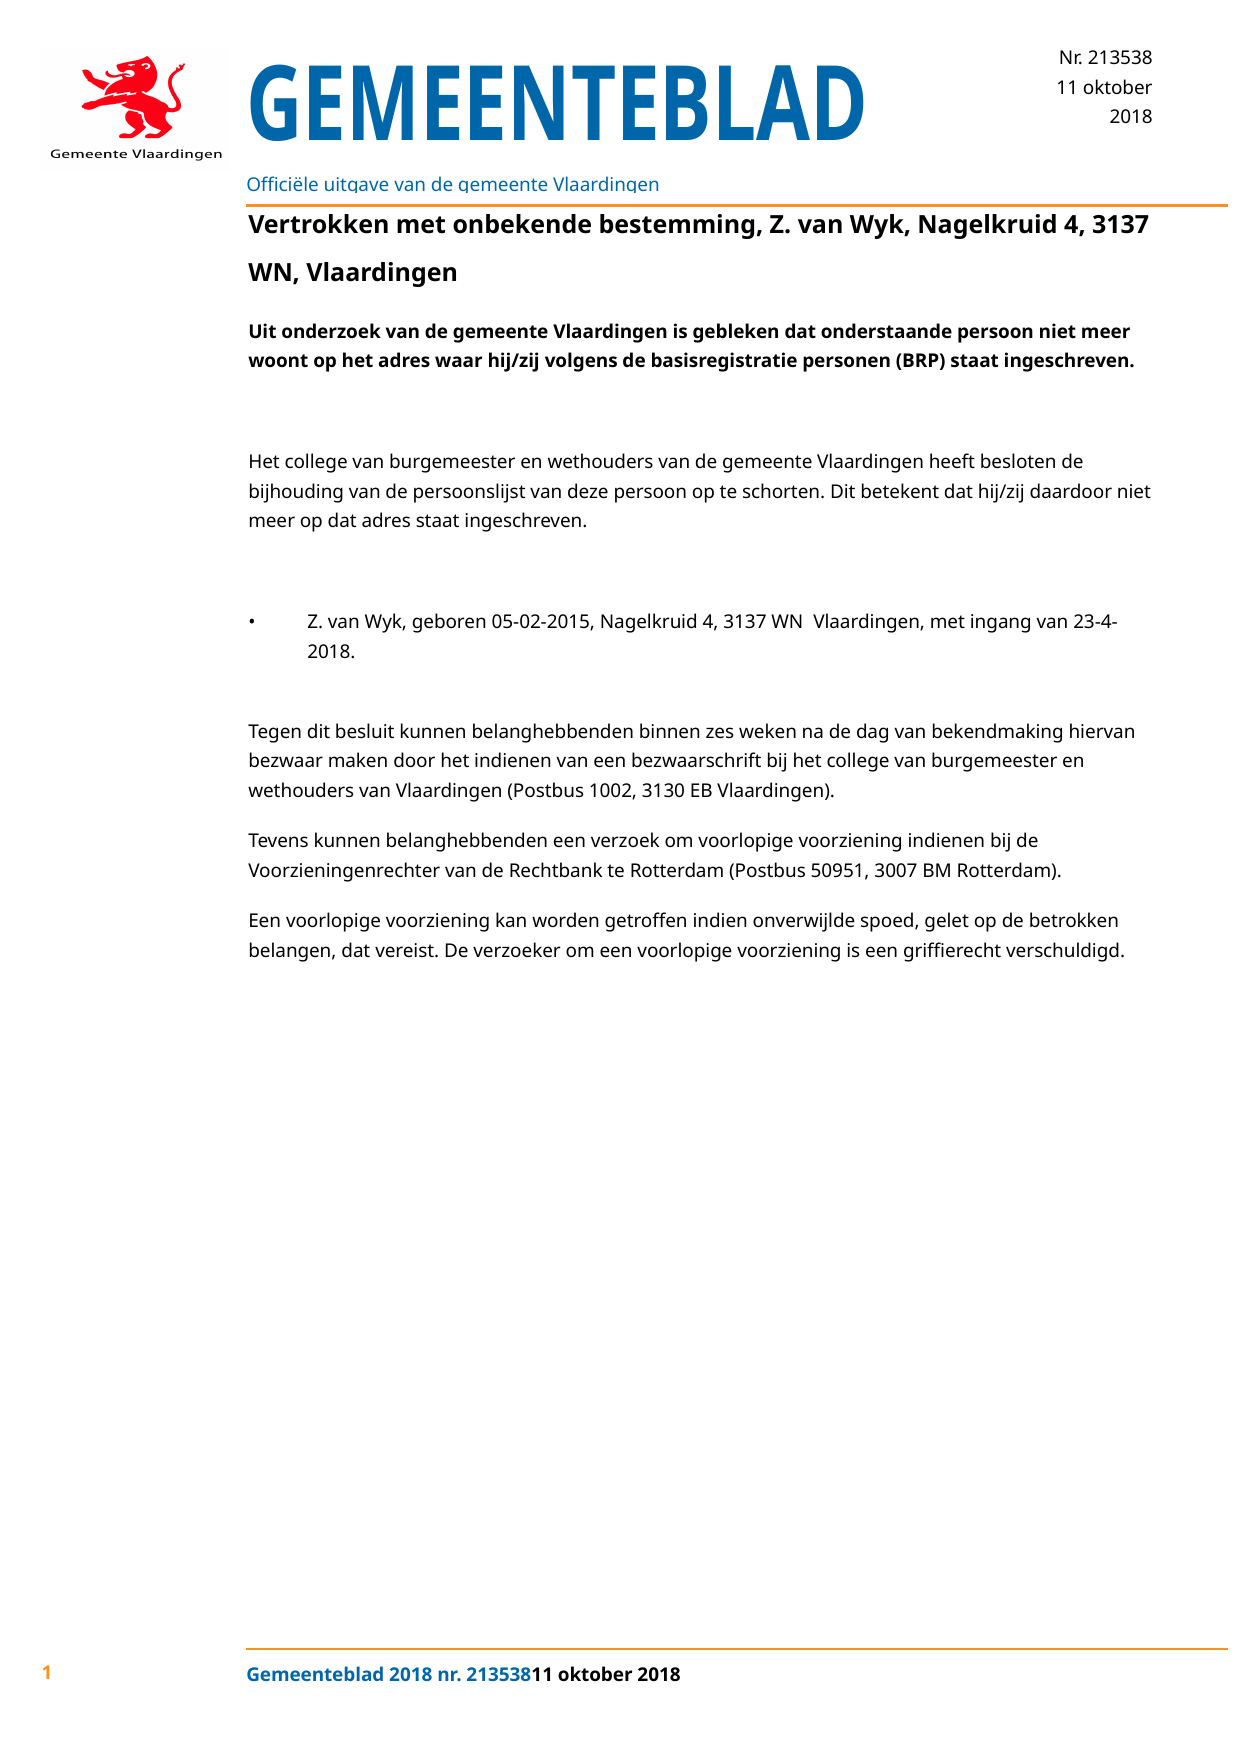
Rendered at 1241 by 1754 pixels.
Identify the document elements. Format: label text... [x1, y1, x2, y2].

text Tevens kunnen belanghebbenden een verzoek om voorlopige voorziening indienen bij de Voorzieningenrechter van de Rechtbank te Rotterdam (Postbus 50951, 3007 BM Rotterdam). [248, 827, 1152, 883]
text Uit onderzoek van de gemeente Vlaardingen is gebleken dat onderstaande persoon niet meer woont op het adres waar hij/zij volgens de basisregistratie personen (BRP) staat ingeschreven. [248, 318, 1152, 373]
text Vertrokken met onbekende bestemming, Z. van Wyk, Nagelkruid 4, 3137 WN, Vlaardingen [248, 207, 1152, 288]
list Z. van Wyk, geboren 05-02-2015, Nagelkruid 4, 3137 WN Vlaardingen, met ingang van 23-4-2018. [248, 608, 1152, 664]
text Tegen dit besluit kunnen belanghebbenden binnen zes weken na de dag van bekendmaking hiervan bezwaar maken door het indienen van een bezwaarschrift bij het college van burgemeester en wethouders van Vlaardingen (Postbus 1002, 3130 EB Vlaardingen). [248, 718, 1152, 803]
picture [41, 47, 231, 172]
text Het college van burgemeester en wethouders van de gemeente Vlaardingen heeft besloten de bijhouding van de persoonslijst van deze persoon op te schorten. Dit betekent dat hij/zij daardoor niet meer op dat adres staat ingeschreven. [248, 448, 1152, 533]
text Een voorlopige voorziening kan worden getroffen indien onverwijlde spoed, gelet op de betrokken belangen, dat vereist. De verzoeker om een voorlopige voorziening is een griffierecht verschuldigd. [248, 907, 1152, 963]
